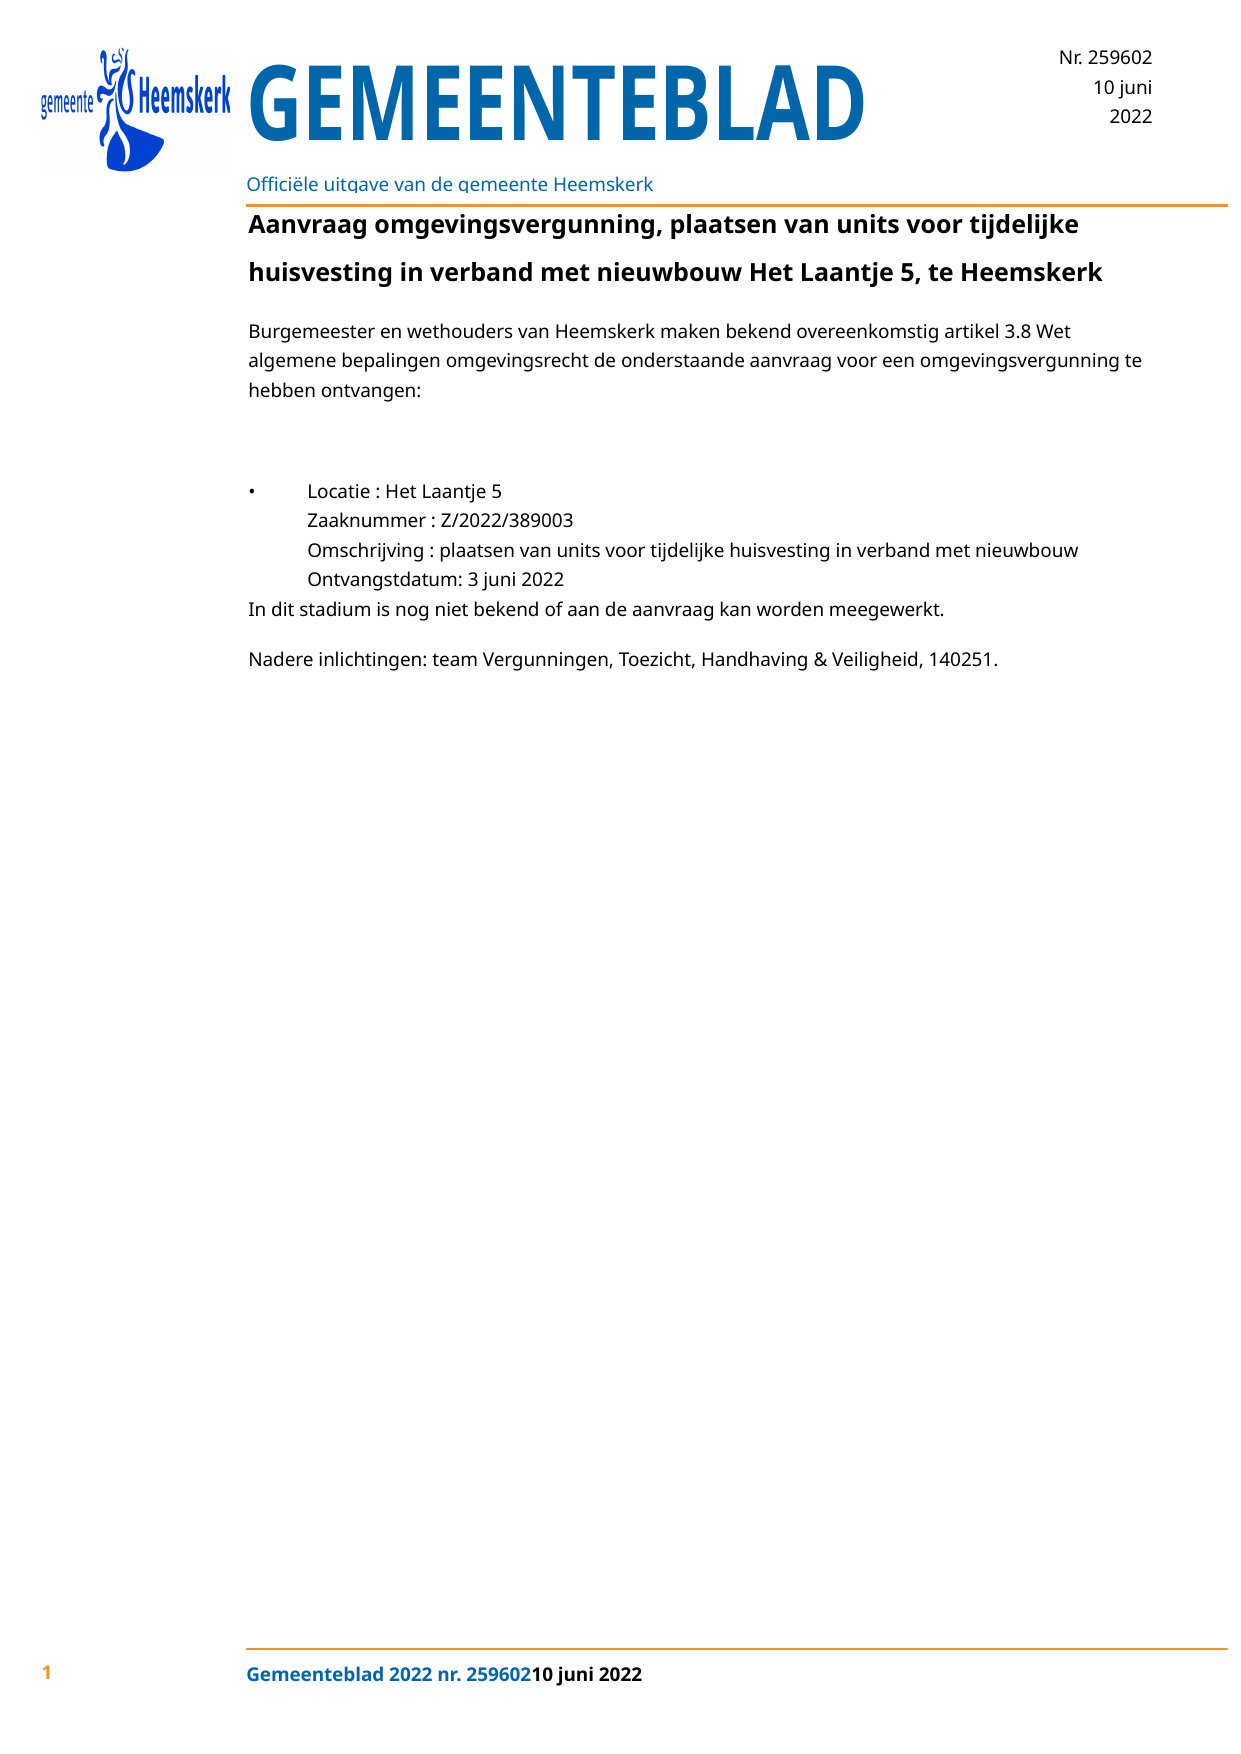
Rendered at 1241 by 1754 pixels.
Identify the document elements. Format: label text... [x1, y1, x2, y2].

text Nadere inlichtingen: team Vergunningen, Toezicht, Handhaving & Veiligheid, 140251. [248, 647, 1152, 672]
text Burgemeester en wethouders van Heemskerk maken bekend overeenkomstig artikel 3.8 Wet algemene bepalingen omgevingsrecht de onderstaande aanvraag voor een omgevingsvergunning te hebben ontvangen: [248, 318, 1152, 403]
list Ontvangstdatum: 3 juni 2022 [248, 567, 1152, 592]
list Locatie : Het Laantje 5 [248, 478, 1152, 504]
list Omschrijving : plaatsen van units voor tijdelijke huisvesting in verband met nieuwbouw [248, 537, 1152, 563]
list Zaaknummer : Z/2022/389003 [248, 507, 1152, 533]
picture [41, 47, 231, 172]
text Aanvraag omgevingsvergunning, plaatsen van units voor tijdelijke huisvesting in verband met nieuwbouw Het Laantje 5, te Heemskerk [248, 207, 1152, 288]
text In dit stadium is nog niet bekend of aan de aanvraag kan worden meegewerkt. [248, 596, 1152, 622]
